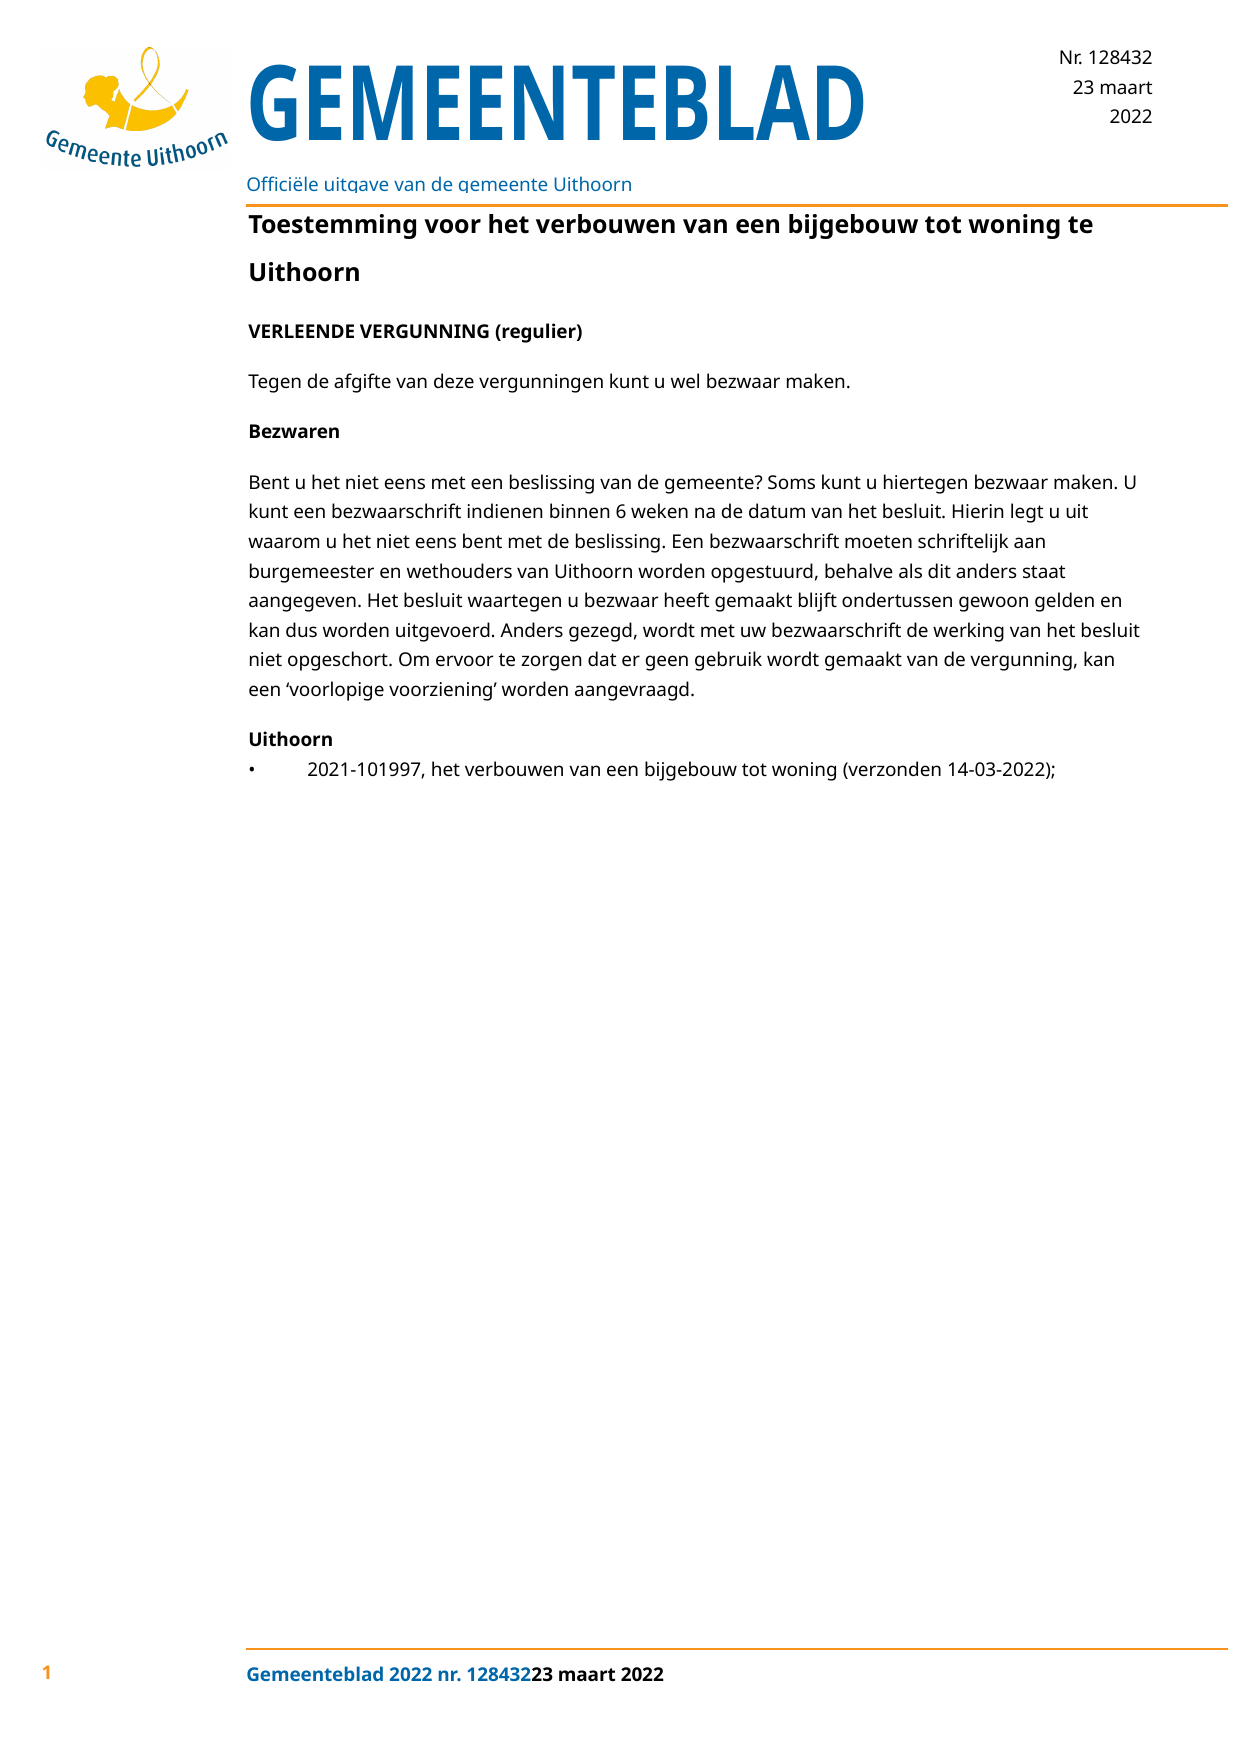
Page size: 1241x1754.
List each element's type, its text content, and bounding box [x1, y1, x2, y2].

list 2021-101997, het verbouwen van een bijgebouw tot woning (verzonden 14-03-2022); [248, 756, 1152, 782]
text VERLEENDE VERGUNNING (regulier) [248, 318, 1152, 344]
text Bent u het niet eens met een beslissing van de gemeente? Soms kunt u hiertegen bezwaar maken. U kunt een bezwaarschrift indienen binnen 6 weken na de datum van het besluit. Hierin legt u uit waarom u het niet eens bent met de beslissing. Een bezwaarschrift moeten schriftelijk aan burgemeester en wethouders van Uithoorn worden opgestuurd, behalve als dit anders staat aangegeven. Het besluit waartegen u bezwaar heeft gemaakt blijft ondertussen gewoon gelden en kan dus worden uitgevoerd. Anders gezegd, wordt met uw bezwaarschrift de werking van het besluit niet opgeschort. Om ervoor te zorgen dat er geen gebruik wordt gemaakt van de vergunning, kan een ‘voorlopige voorziening’ worden aangevraagd. [248, 469, 1152, 702]
text Toestemming voor het verbouwen van een bijgebouw tot woning te Uithoorn [248, 207, 1152, 288]
picture [41, 47, 231, 172]
text Bezwaren [248, 419, 1152, 444]
text Tegen de afgifte van deze vergunningen kunt u wel bezwaar maken. [248, 368, 1152, 394]
text Uithoorn [248, 727, 1152, 752]
